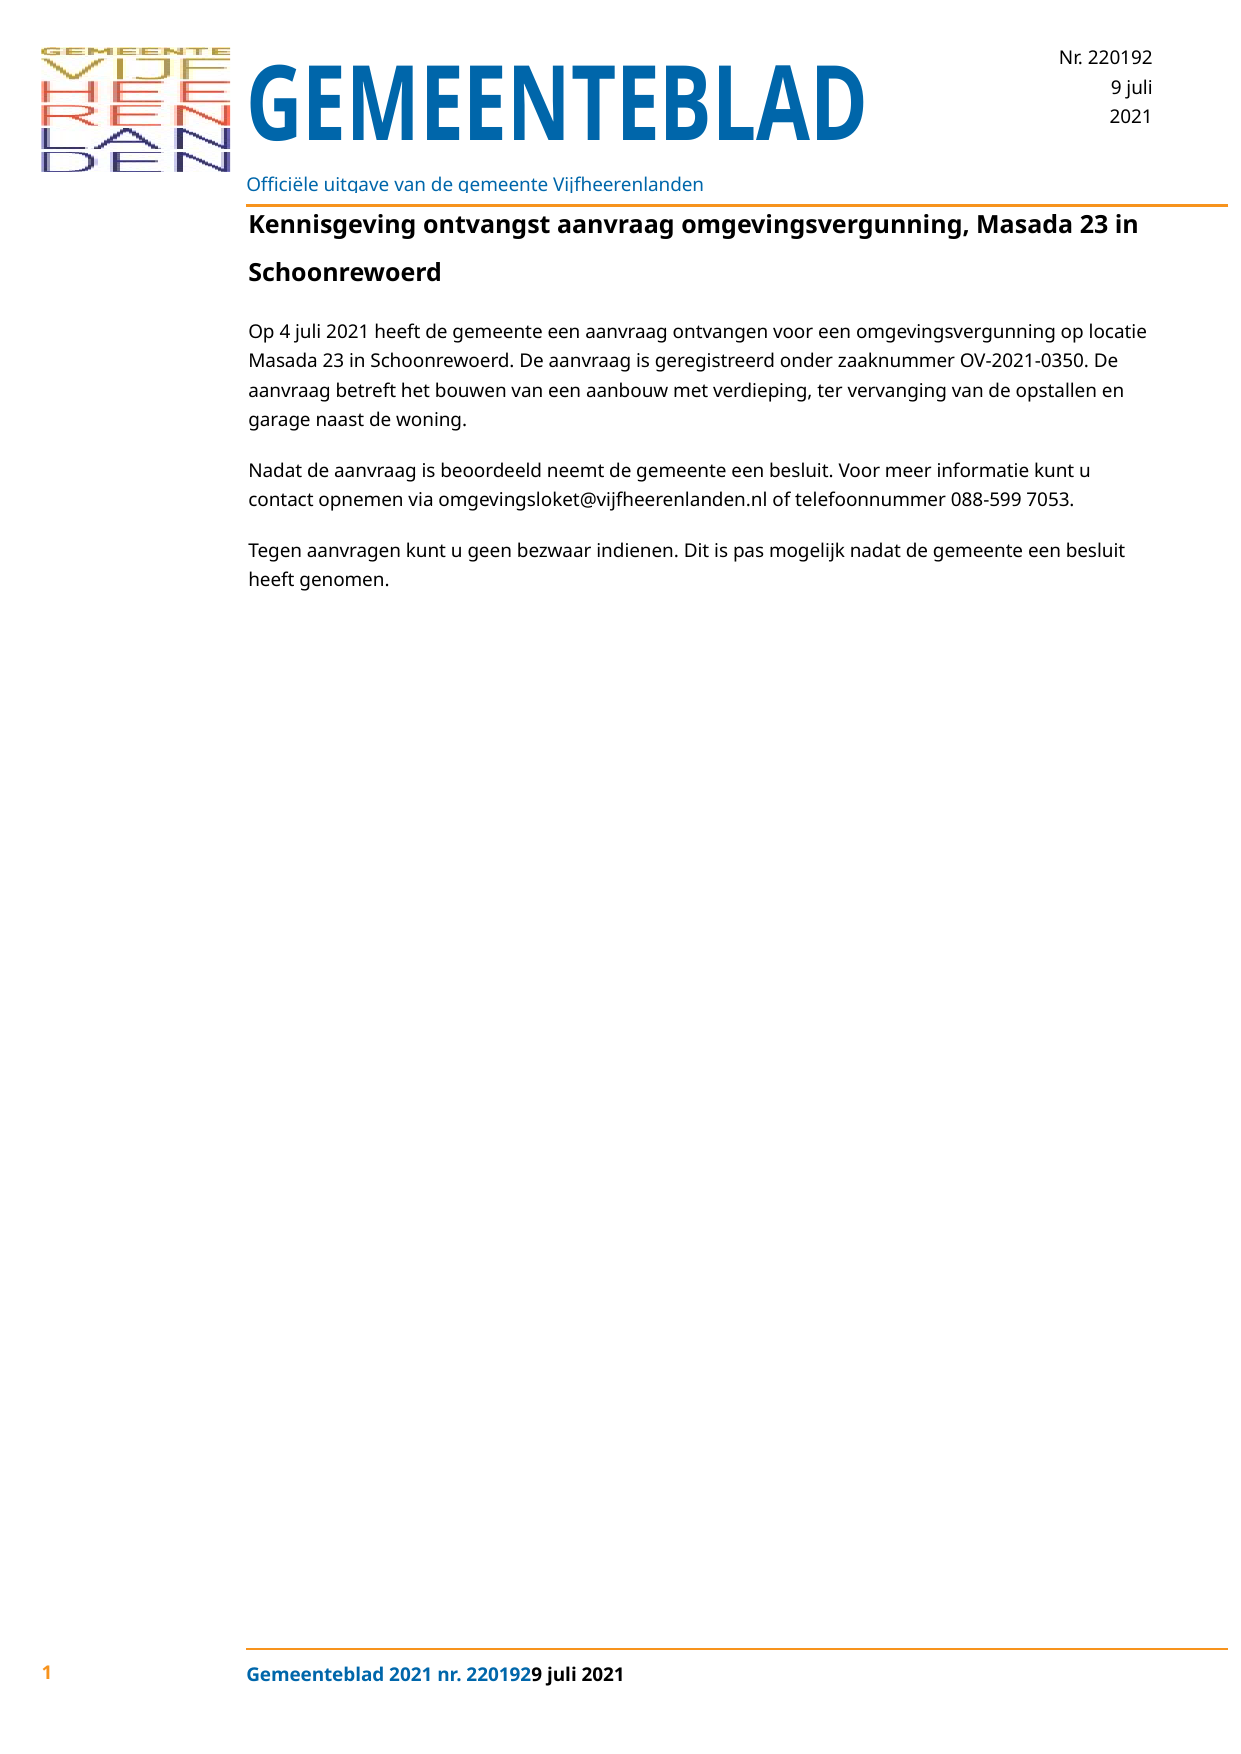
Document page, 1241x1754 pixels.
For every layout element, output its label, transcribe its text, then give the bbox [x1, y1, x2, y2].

text Kennisgeving ontvangst aanvraag omgevingsvergunning, Masada 23 in Schoonrewoerd [248, 207, 1152, 288]
text Tegen aanvragen kunt u geen bezwaar indienen. Dit is pas mogelijk nadat de gemeente een besluit heeft genomen. [248, 537, 1152, 592]
text Nadat de aanvraag is beoordeeld neemt de gemeente een besluit. Voor meer informatie kunt u contact opnemen via omgevingsloket@vijfheerenlanden.nl of telefoonnummer 088-599 7053. [248, 457, 1152, 512]
picture [41, 47, 231, 172]
text Op 4 juli 2021 heeft de gemeente een aanvraag ontvangen voor een omgevingsvergunning op locatie Masada 23 in Schoonrewoerd. De aanvraag is geregistreerd onder zaaknummer OV-2021-0350. De aanvraag betreft het bouwen van een aanbouw met verdieping, ter vervanging van de opstallen en garage naast de woning. [248, 318, 1152, 432]
